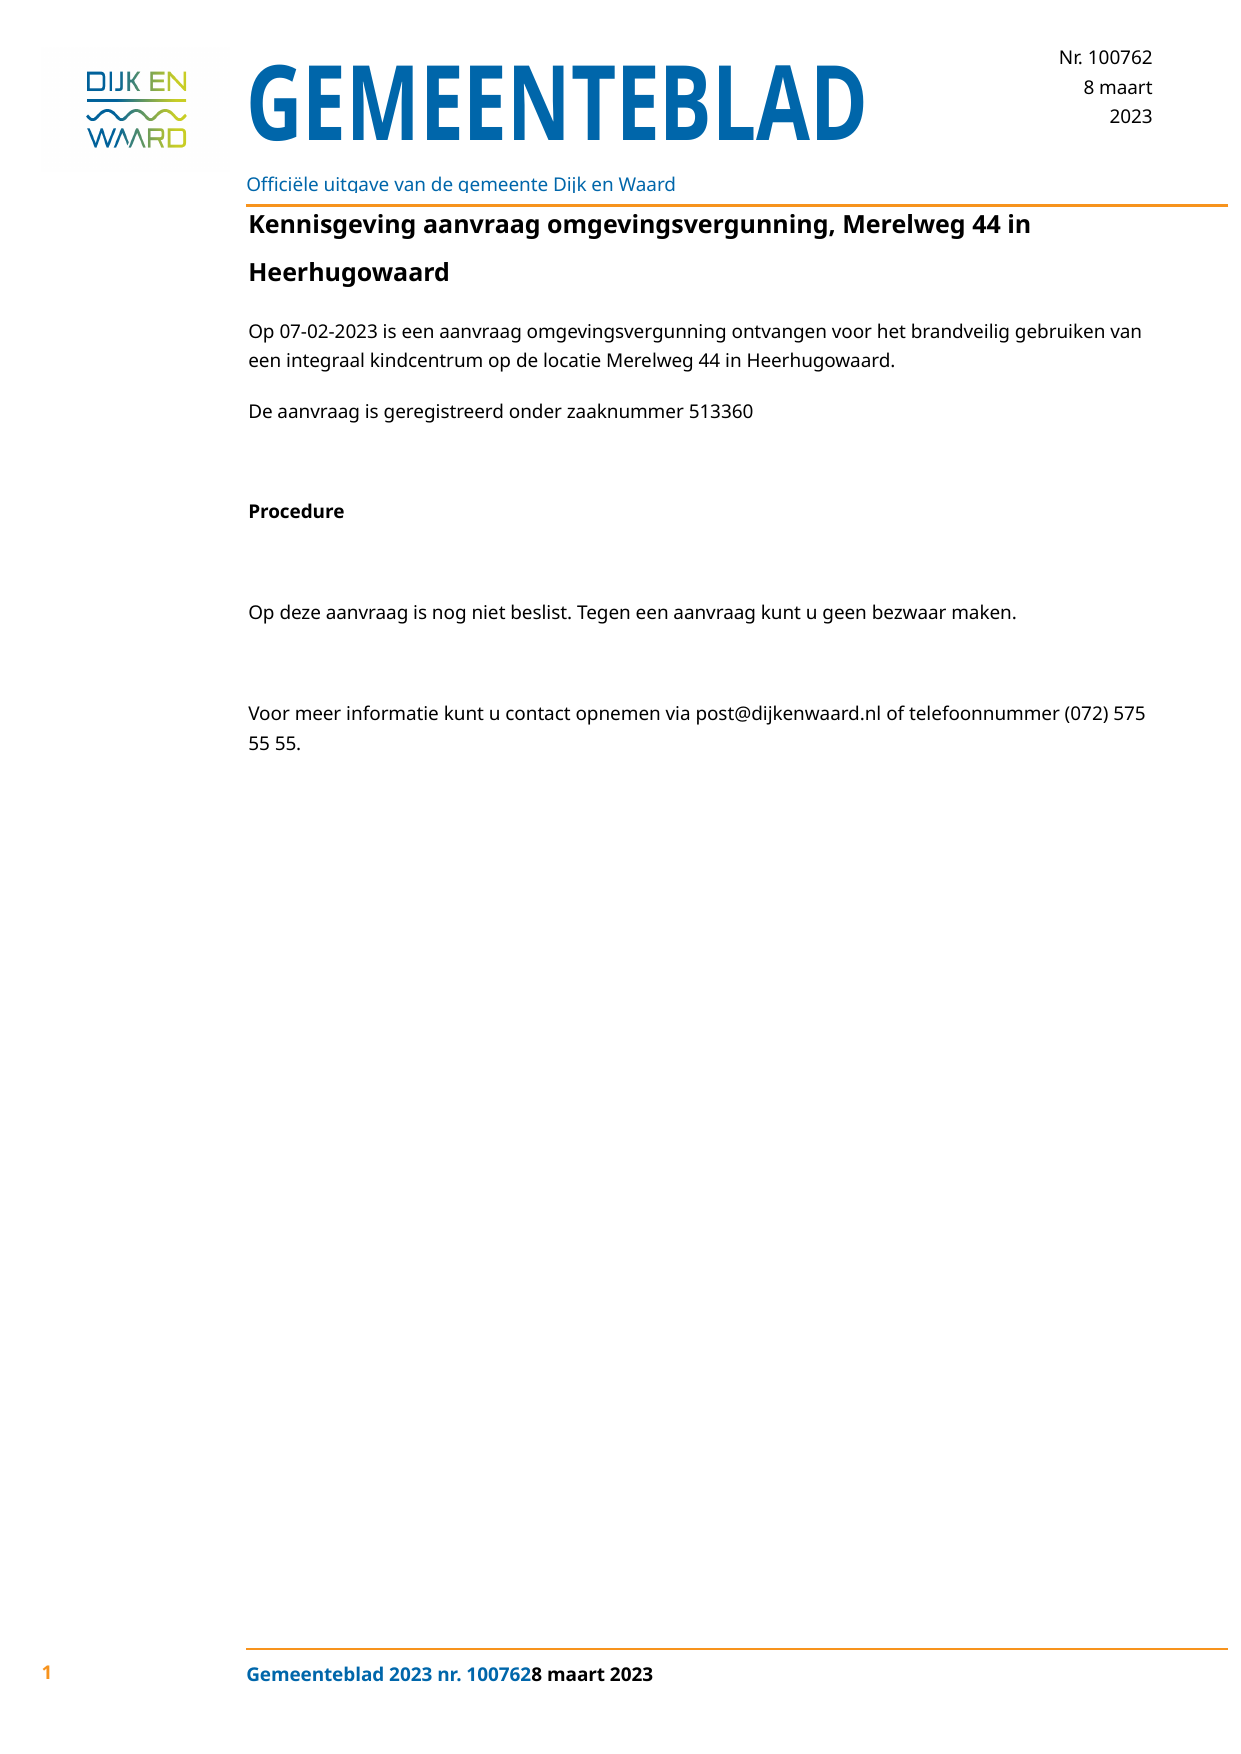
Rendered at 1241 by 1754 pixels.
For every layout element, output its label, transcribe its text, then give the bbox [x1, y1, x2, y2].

text Op 07-02-2023 is een aanvraag omgevingsvergunning ontvangen voor het brandveilig gebruiken van een integraal kindcentrum op de locatie Merelweg 44 in Heerhugowaard. [248, 318, 1152, 373]
text Voor meer informatie kunt u contact opnemen via post@dijkenwaard.nl of telefoonnummer (072) 575 55 55. [248, 700, 1152, 756]
text De aanvraag is geregistreerd onder zaaknummer 513360 [248, 398, 1152, 424]
text Procedure [248, 499, 1152, 524]
picture [41, 47, 231, 172]
text Kennisgeving aanvraag omgevingsvergunning, Merelweg 44 in Heerhugowaard [248, 207, 1152, 288]
text Op deze aanvraag is nog niet beslist. Tegen een aanvraag kunt u geen bezwaar maken. [248, 599, 1152, 625]
